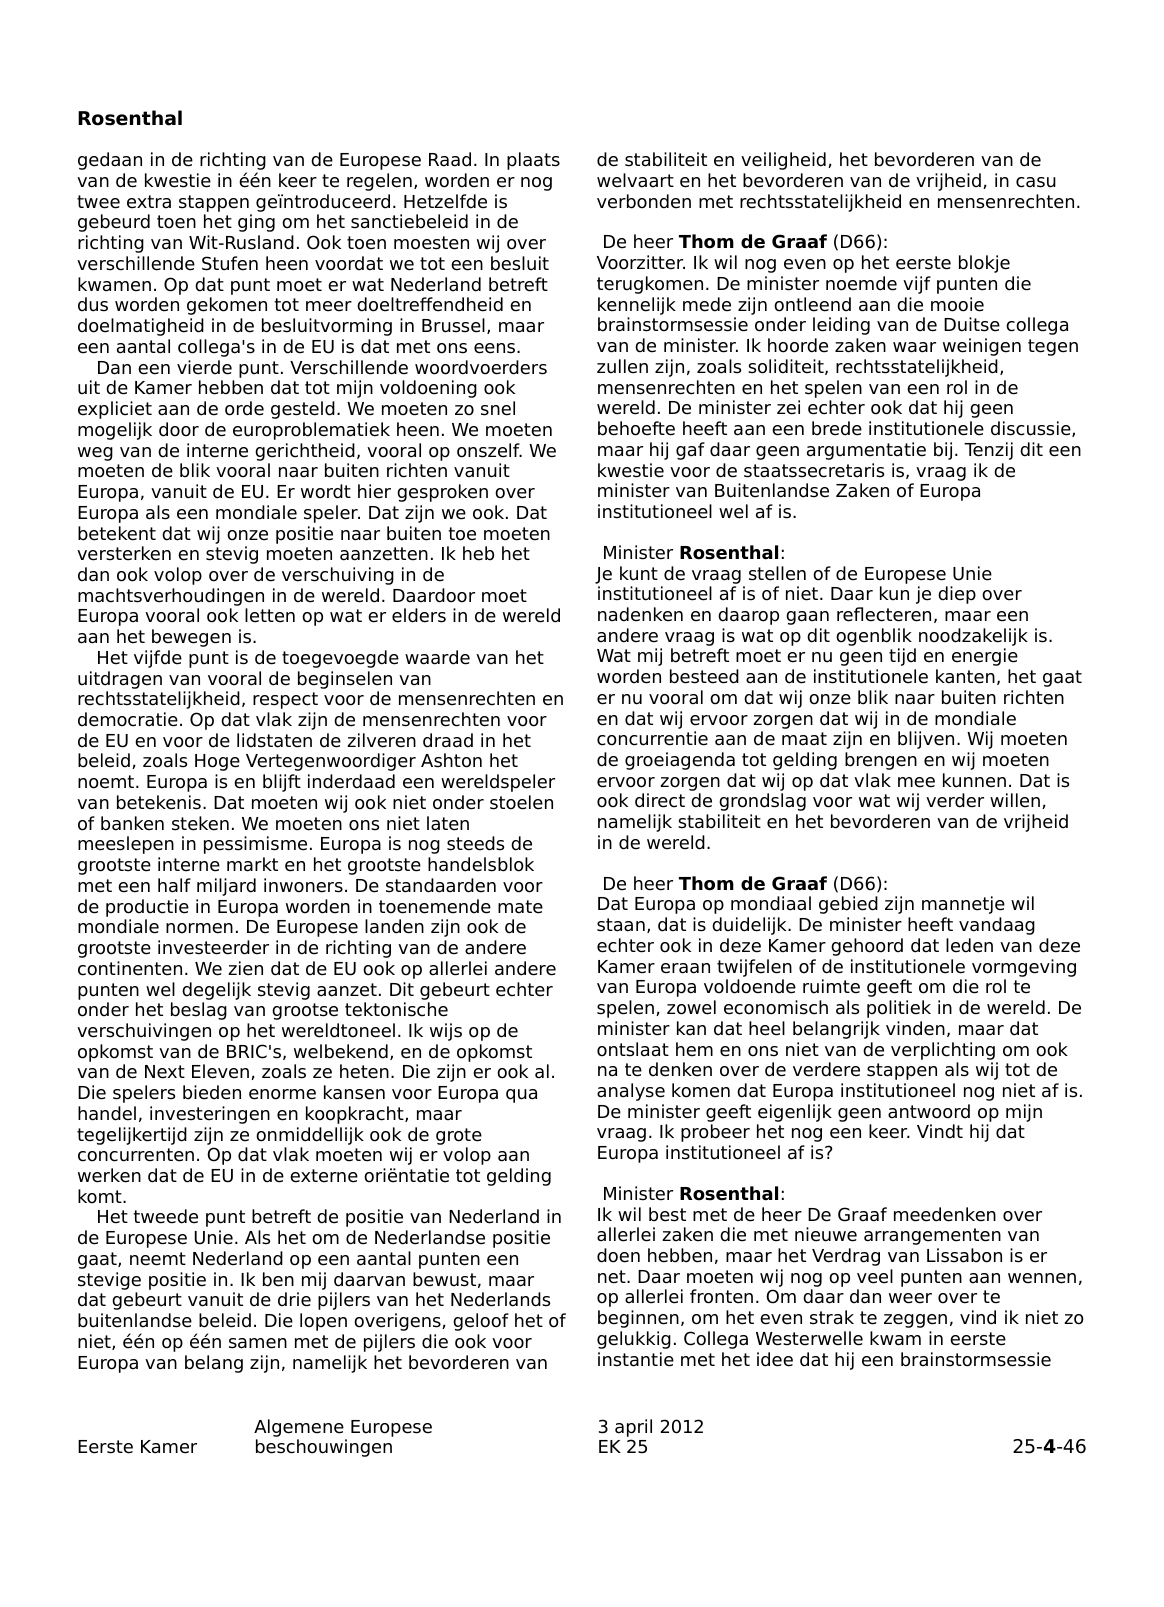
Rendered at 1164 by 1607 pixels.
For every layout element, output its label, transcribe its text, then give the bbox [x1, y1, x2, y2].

text Dat Europa op mondiaal gebied zijn mannetje wil staan, dat is duidelijk. De minister heeft vandaag echter ook in deze Kamer gehoord dat leden van deze Kamer eraan twijfelen of de institutionele vormgeving van Europa voldoende ruimte geeft om die rol te spelen, zowel economisch als politiek in de wereld. De minister kan dat heel belangrijk vinden, maar dat ontslaat hem en ons niet van de verplichting om ook na te denken over de verdere stappen als wij tot de analyse komen dat Europa institutioneel nog niet af is. De minister geeft eigenlijk geen antwoord op mijn vraag. Ik probeer het nog een keer. Vindt hij dat Europa institutioneel af is? [596, 894, 1087, 1164]
text Dan een vierde punt. Verschillende woordvoerders uit de Kamer hebben dat tot mijn voldoening ook expliciet aan de orde gesteld. We moeten zo snel mogelijk door de europroblematiek heen. We moeten weg van de interne gerichtheid, vooral op onszelf. We moeten de blik vooral naar buiten richten vanuit Europa, vanuit de EU. Er wordt hier gesproken over Europa als een mondiale speler. Dat zijn we ook. Dat betekent dat wij onze positie naar buiten toe moeten versterken en stevig moeten aanzetten. Ik heb het dan ook volop over de verschuiving in de machtsverhoudingen in de wereld. Daardoor moet Europa vooral ook letten op wat er elders in de wereld aan het bewegen is. [77, 357, 567, 648]
text Minister Rosenthal: [596, 543, 1087, 563]
text gedaan in de richting van de Europese Raad. In plaats van de kwestie in één keer te regelen, worden er nog twee extra stappen geïntroduceerd. Hetzelfde is gebeurd toen het ging om het sanctiebeleid in de richting van Wit-Rusland. Ook toen moesten wij over verschillende Stufen heen voordat we tot een besluit kwamen. Op dat punt moet er wat Nederland betreft dus worden gekomen tot meer doeltreffendheid en doelmatigheid in de besluitvorming in Brussel, maar een aantal collega's in de EU is dat met ons eens. [77, 150, 567, 357]
text Ik wil best met de heer De Graaf meedenken over allerlei zaken die met nieuwe arrangementen van doen hebben, maar het Verdrag van Lissabon is er net. Daar moeten wij nog op veel punten aan wennen, op allerlei fronten. Om daar dan weer over te beginnen, om het even strak te zeggen, vind ik niet zo gelukkig. Collega Westerwelle kwam in eerste instantie met het idee dat hij een brainstormsessie [596, 1204, 1087, 1370]
text De heer Thom de Graaf (D66): [596, 873, 1087, 894]
text de stabiliteit en veiligheid, het bevorderen van de welvaart en het bevorderen van de vrijheid, in casu verbonden met rechtsstatelijkheid en mensenrechten. [596, 150, 1087, 212]
text Het tweede punt betreft de positie van Nederland in de Europese Unie. Als het om de Nederlandse positie gaat, neemt Nederland op een aantal punten een stevige positie in. Ik ben mij daarvan bewust, maar dat gebeurt vanuit de drie pijlers van het Nederlands buitenlandse beleid. Die lopen overigens, geloof het of niet, één op één samen met de pijlers die ook voor Europa van belang zijn, namelijk het bevorderen van [77, 1207, 567, 1373]
text Je kunt de vraag stellen of de Europese Unie institutioneel af is of niet. Daar kun je diep over nadenken en daarop gaan reflecteren, maar een andere vraag is wat op dit ogenblik noodzakelijk is. Wat mij betreft moet er nu geen tijd en energie worden besteed aan de institutionele kanten, het gaat er nu vooral om dat wij onze blik naar buiten richten en dat wij ervoor zorgen dat wij in de mondiale concurrentie aan de maat zijn en blijven. Wij moeten de groeiagenda tot gelding brengen en wij moeten ervoor zorgen dat wij op dat vlak mee kunnen. Dat is ook direct de grondslag voor wat wij verder willen, namelijk stabiliteit en het bevorderen van de vrijheid in de wereld. [596, 563, 1087, 853]
text Voorzitter. Ik wil nog even op het eerste blokje terugkomen. De minister noemde vijf punten die kennelijk mede zijn ontleend aan die mooie brainstormsessie onder leiding van de Duitse collega van de minister. Ik hoorde zaken waar weinigen tegen zullen zijn, zoals soliditeit, rechtsstatelijkheid, mensenrechten en het spelen van een rol in de wereld. De minister zei echter ook dat hij geen behoefte heeft aan een brede institutionele discussie, maar hij gaf daar geen argumentatie bij. Tenzij dit een kwestie voor de staatssecretaris is, vraag ik de minister van Buitenlandse Zaken of Europa institutioneel wel af is. [596, 253, 1087, 523]
text Minister Rosenthal: [596, 1184, 1087, 1204]
text De heer Thom de Graaf (D66): [596, 232, 1087, 253]
text Het vijfde punt is de toegevoegde waarde van het uitdragen van vooral de beginselen van rechtsstatelijkheid, respect voor de mensenrechten en democratie. Op dat vlak zijn de mensenrechten voor de EU en voor de lidstaten de zilveren draad in het beleid, zoals Hoge Vertegenwoordiger Ashton het noemt. Europa is en blijft inderdaad een wereldspeler van betekenis. Dat moeten wij ook niet onder stoelen of banken steken. We moeten ons niet laten meeslepen in pessimisme. Europa is nog steeds de grootste interne markt en het grootste handelsblok met een half miljard inwoners. De standaarden voor de productie in Europa worden in toenemende mate mondiale normen. De Europese landen zijn ook de grootste investeerder in de richting van de andere continenten. We zien dat de EU ook op allerlei andere punten wel degelijk stevig aanzet. Dit gebeurt echter onder het beslag van grootse tektonische verschuivingen op het wereldtoneel. Ik wijs op de opkomst van de BRIC's, welbekend, en de opkomst van de Next Eleven, zoals ze heten. Die zijn er ook al. Die spelers bieden enorme kansen voor Europa qua handel, investeringen en koopkracht, maar tegelijkertijd zijn ze onmiddellijk ook de grote concurrenten. Op dat vlak moeten wij er volop aan werken dat de EU in de externe oriëntatie tot gelding komt. [77, 648, 567, 1207]
